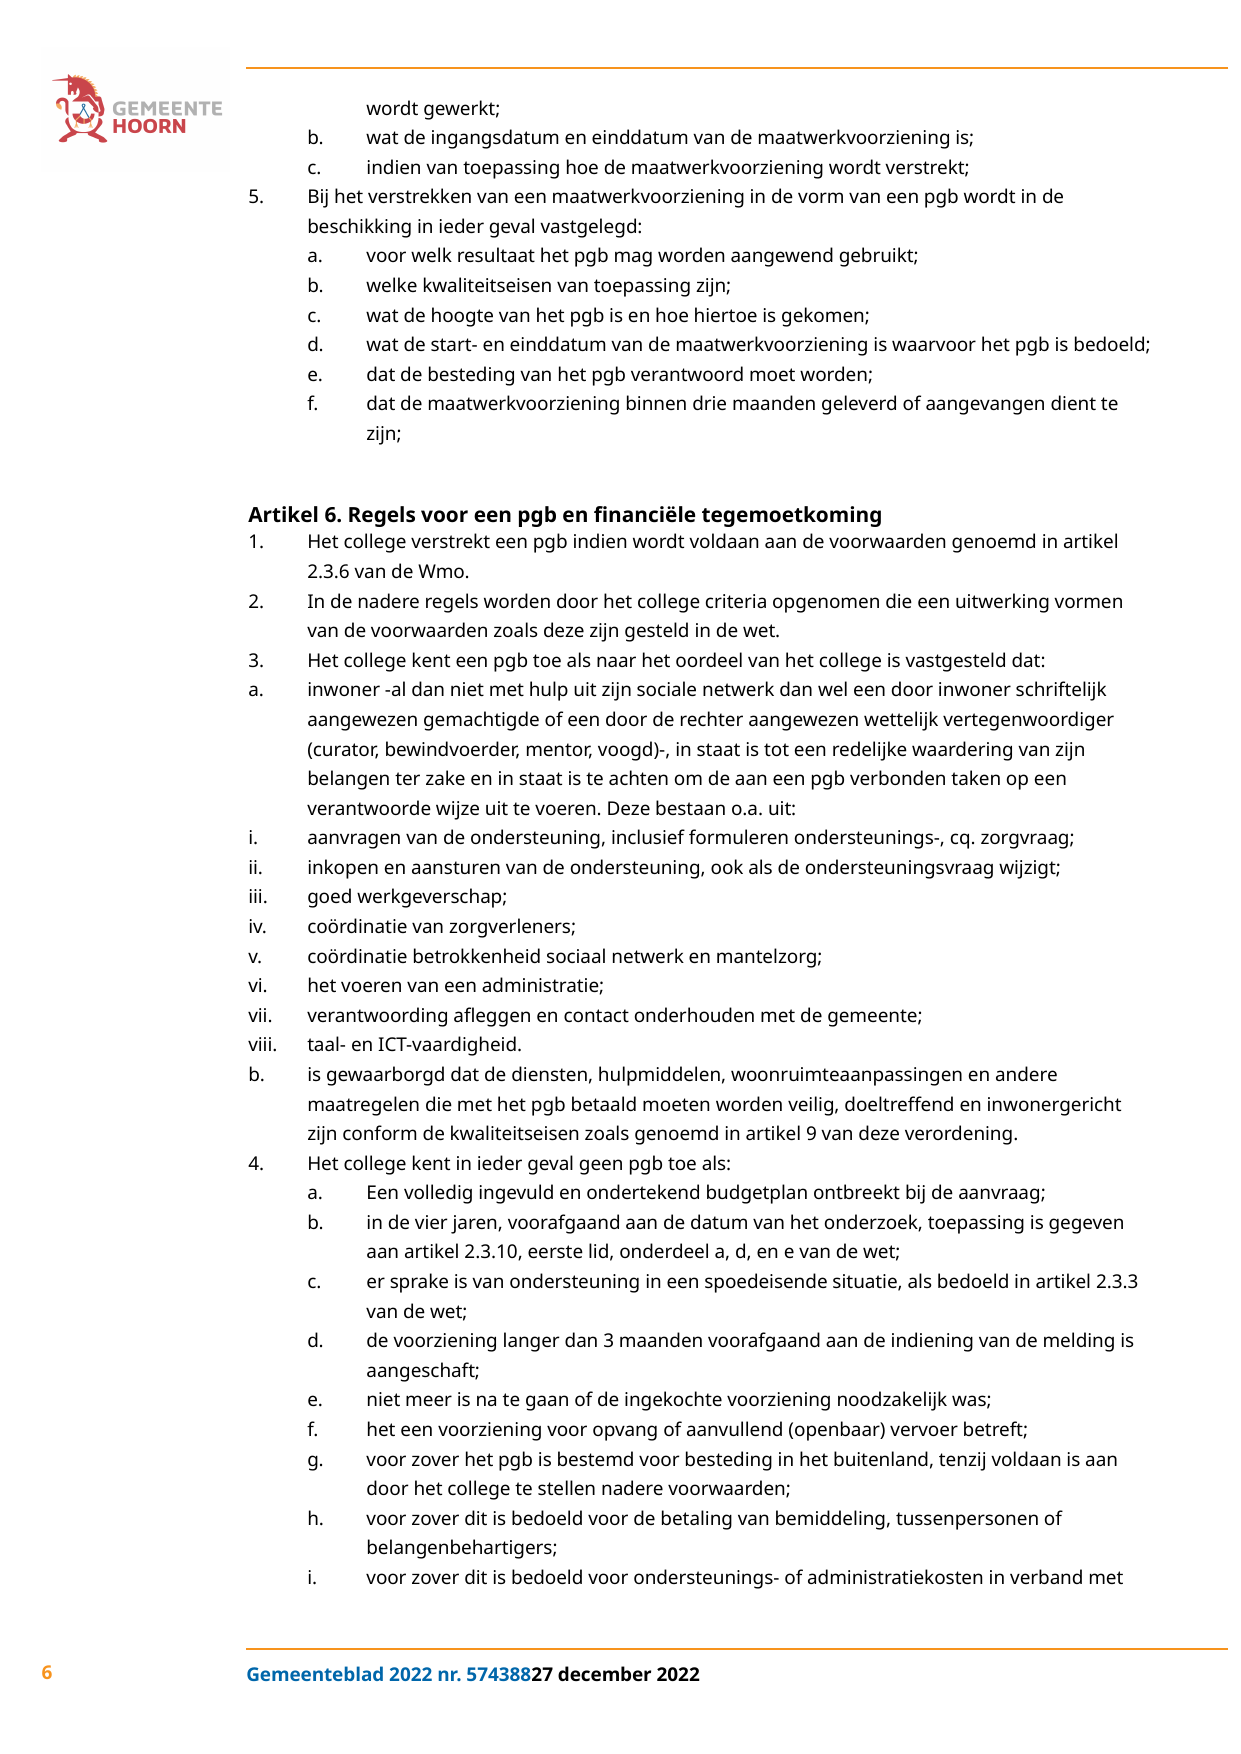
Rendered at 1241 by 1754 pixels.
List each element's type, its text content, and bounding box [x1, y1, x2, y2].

list de voorziening langer dan 3 maanden voorafgaand aan de indiening van de melding is aangeschaft; [307, 1327, 1152, 1383]
list er sprake is van ondersteuning in een spoedeisende situatie, als bedoeld in artikel 2.3.3 van de wet; [307, 1268, 1152, 1323]
list In de nadere regels worden door het college criteria opgenomen die een uitwerking vormen van de voorwaarden zoals deze zijn gesteld in de wet. [248, 588, 1152, 643]
list Bij het verstrekken van een maatwerkvoorziening in de vorm van een pgb wordt in de beschikking in ieder geval vastgelegd: [248, 183, 1152, 239]
list inwoner -al dan niet met hulp uit zijn sociale netwerk dan wel een door inwoner schriftelijk aangewezen gemachtigde of een door de rechter aangewezen wettelijk vertegenwoordiger (curator, bewindvoerder, mentor, voogd)-, in staat is tot een redelijke waardering van zijn belangen ter zake en in staat is te achten om de aan een pgb verbonden taken op een verantwoorde wijze uit te voeren. Deze bestaan o.a. uit: [248, 677, 1152, 821]
list het voeren van een administratie; [248, 972, 1152, 998]
list voor zover het pgb is bestemd voor besteding in het buitenland, tenzij voldaan is aan door het college te stellen nadere voorwaarden; [307, 1446, 1152, 1501]
list taal- en ICT-vaardigheid. [248, 1032, 1152, 1057]
list coördinatie betrokkenheid sociaal netwerk en mantelzorg; [248, 943, 1152, 968]
picture [41, 47, 231, 172]
list voor welk resultaat het pgb mag worden aangewend gebruikt; [307, 243, 1152, 268]
list in de vier jaren, voorafgaand aan de datum van het onderzoek, toepassing is gegeven aan artikel 2.3.10, eerste lid, onderdeel a, d, en e van de wet; [307, 1209, 1152, 1264]
list wat de ingangsdatum en einddatum van de maatwerkvoorziening is; [307, 124, 1152, 150]
list het een voorziening voor opvang of aanvullend (openbaar) vervoer betreft; [307, 1416, 1152, 1442]
list wat de hoogte van het pgb is en hoe hiertoe is gekomen; [307, 302, 1152, 328]
list dat de besteding van het pgb verantwoord moet worden; [307, 361, 1152, 387]
list Het college kent in ieder geval geen pgb toe als: [248, 1150, 1152, 1176]
list Een volledig ingevuld en ondertekend budgetplan ontbreekt bij de aanvraag; [307, 1179, 1152, 1205]
list voor zover dit is bedoeld voor de betaling van bemiddeling, tussenpersonen of belangenbehartigers; [307, 1505, 1152, 1560]
list wordt gewerkt; [307, 95, 1152, 121]
list Het college kent een pgb toe als naar het oordeel van het college is vastgesteld dat: [248, 647, 1152, 673]
list indien van toepassing hoe de maatwerkvoorziening wordt verstrekt; [307, 154, 1152, 180]
list aanvragen van de ondersteuning, inclusief formuleren ondersteunings-, cq. zorgvraag; [248, 824, 1152, 850]
list is gewaarborgd dat de diensten, hulpmiddelen, woonruimteaanpassingen en andere maatregelen die met het pgb betaald moeten worden veilig, doeltreffend en inwonergericht zijn conform de kwaliteitseisen zoals genoemd in artikel 9 van deze verordening. [248, 1061, 1152, 1146]
list Het college verstrekt een pgb indien wordt voldaan aan de voorwaarden genoemd in artikel 2.3.6 van de Wmo. [248, 529, 1152, 584]
list dat de maatwerkvoorziening binnen drie maanden geleverd of aangevangen dient te zijn; [307, 391, 1152, 446]
text Artikel 6. Regels voor een pgb en financiële tegemoetkoming [248, 500, 1152, 529]
list welke kwaliteitseisen van toepassing zijn; [307, 272, 1152, 298]
list goed werkgeverschap; [248, 884, 1152, 909]
list coördinatie van zorgverleners; [248, 913, 1152, 939]
list niet meer is na te gaan of de ingekochte voorziening noodzakelijk was; [307, 1387, 1152, 1412]
list voor zover dit is bedoeld voor ondersteunings- of administratiekosten in verband met [307, 1564, 1152, 1590]
list wat de start- en einddatum van de maatwerkvoorziening is waarvoor het pgb is bedoeld; [307, 331, 1152, 357]
list inkopen en aansturen van de ondersteuning, ook als de ondersteuningsvraag wijzigt; [248, 854, 1152, 880]
list verantwoording afleggen en contact onderhouden met de gemeente; [248, 1002, 1152, 1028]
